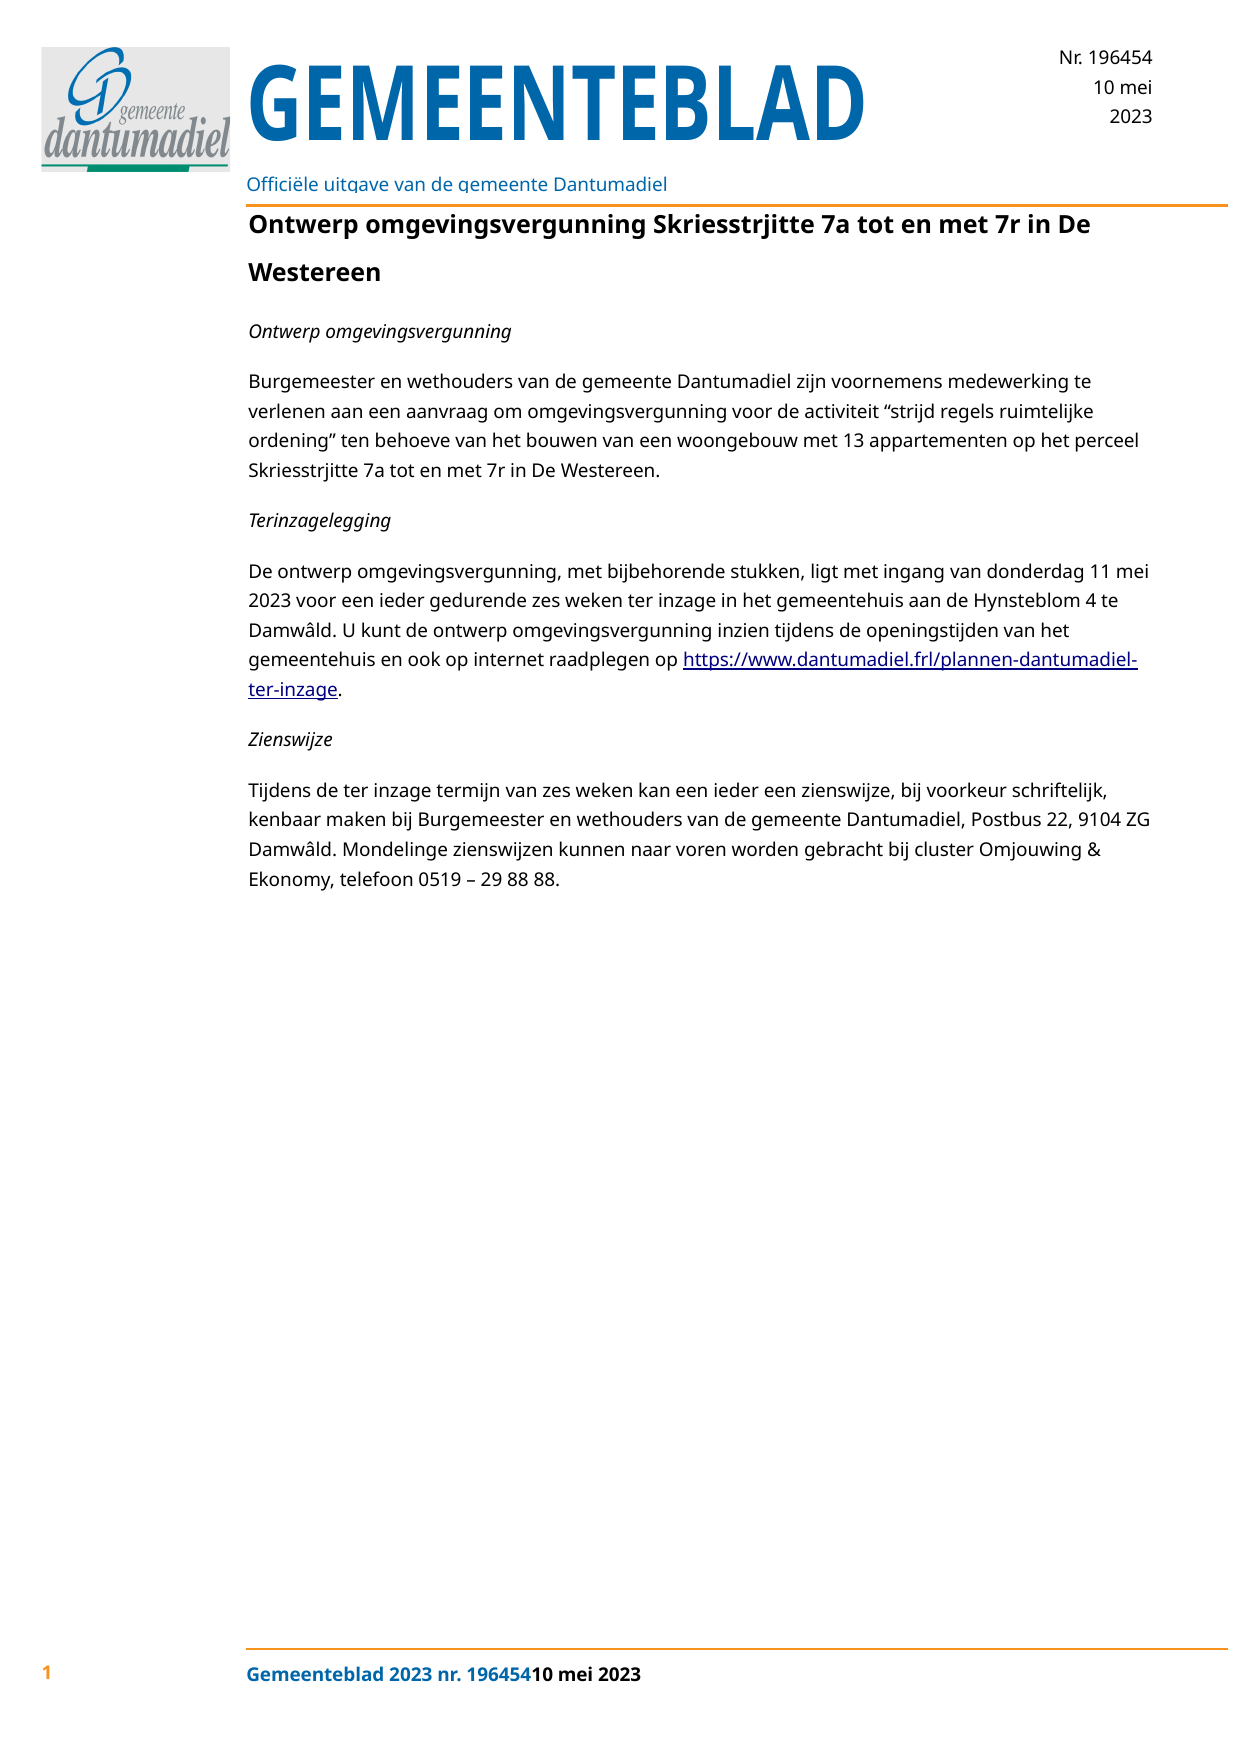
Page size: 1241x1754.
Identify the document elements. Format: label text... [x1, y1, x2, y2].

text Ontwerp omgevingsvergunning Skriesstrjitte 7a tot en met 7r in De Westereen [248, 207, 1152, 288]
text Tijdens de ter inzage termijn van zes weken kan een ieder een zienswijze, bij voorkeur schriftelijk, kenbaar maken bij Burgemeester en wethouders van de gemeente Dantumadiel, Postbus 22, 9104 ZG Damwâld. Mondelinge zienswijzen kunnen naar voren worden gebracht bij cluster Omjouwing & Ekonomy, telefoon 0519 – 29 88 88. [248, 777, 1152, 892]
text De ontwerp omgevingsvergunning, met bijbehorende stukken, ligt met ingang van donderdag 11 mei 2023 voor een ieder gedurende zes weken ter inzage in het gemeentehuis aan de Hynsteblom 4 te Damwâld. U kunt de ontwerp omgevingsvergunning inzien tijdens de openingstijden van het gemeentehuis en ook op internet raadplegen op https://www.dantumadiel.frl/plannen-dantumadiel-ter-inzage. [248, 558, 1152, 702]
picture [41, 47, 231, 172]
text Zienswijze [248, 727, 1152, 752]
text Ontwerp omgevingsvergunning [248, 318, 1152, 344]
text Burgemeester en wethouders van de gemeente Dantumadiel zijn voornemens medewerking te verlenen aan een aanvraag om omgevingsvergunning voor de activiteit “strijd regels ruimtelijke ordening” ten behoeve van het bouwen van een woongebouw met 13 appartementen op het perceel Skriesstrjitte 7a tot en met 7r in De Westereen. [248, 368, 1152, 483]
text Terinzagelegging [248, 507, 1152, 533]
